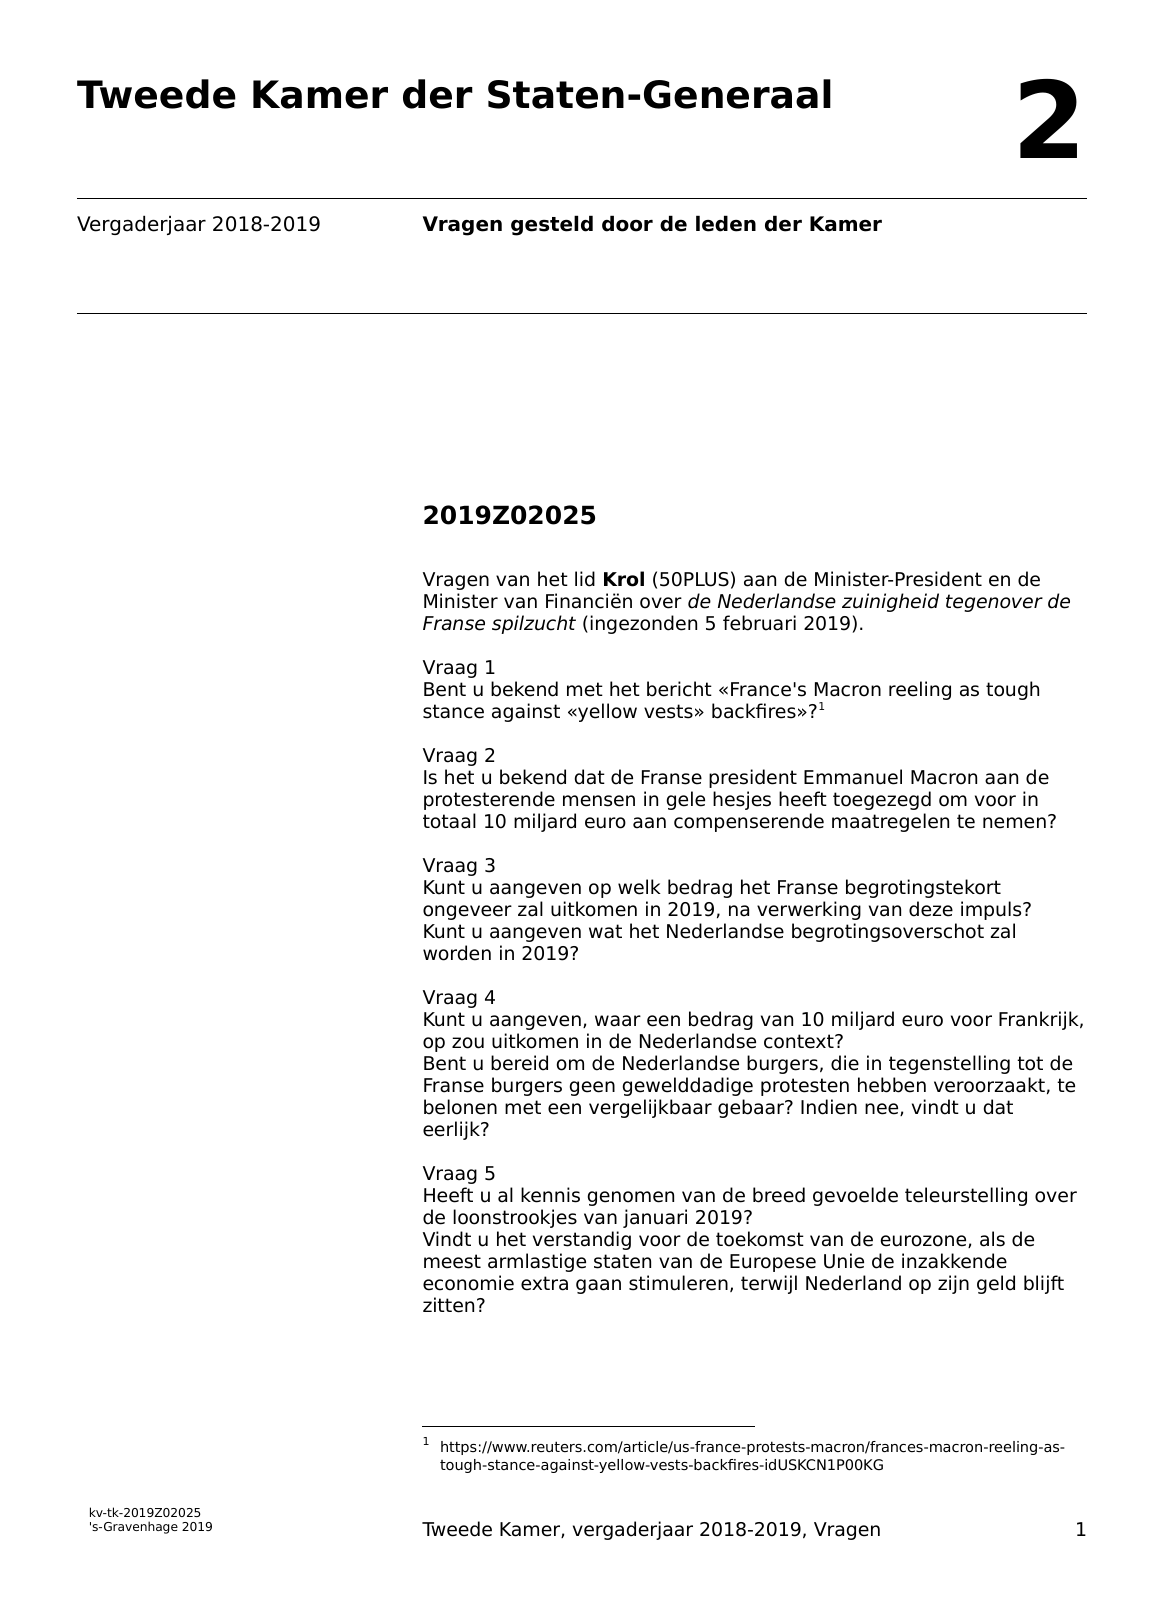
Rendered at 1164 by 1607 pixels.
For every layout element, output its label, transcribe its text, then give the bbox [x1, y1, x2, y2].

text Bent u bekend met het bericht «France's Macron reeling as tough stance against «yellow vests» backfires»? [422, 679, 1087, 723]
text Vraag 4 [422, 987, 1087, 1009]
table_cell Vergaderjaar 2018-2019 [77, 199, 422, 313]
text Kunt u aangeven wat het Nederlandse begrotingsoverschot zal worden in 2019? [422, 921, 1087, 965]
text Vraag 1 [422, 657, 1087, 679]
text kv-tk-2019Z02025 [88, 1506, 323, 1520]
text Vragen van het lid Krol (50PLUS) aan de Minister-President en de Minister van Financiën over de Nederlandse zuinigheid tegenover de Franse spilzucht (ingezonden 5 februari 2019). [422, 569, 1087, 635]
text Is het u bekend dat de Franse president Emmanuel Macron aan de protesterende mensen in gele hesjes heeft toegezegd om voor in totaal 10 miljard euro aan compenserende maatregelen te nemen? [422, 767, 1087, 833]
text Vindt u het verstandig voor de toekomst van de eurozone, als de meest armlastige staten van de Europese Unie de inzakkende economie extra gaan stimuleren, terwijl Nederland op zijn geld blijft zitten? [422, 1229, 1087, 1317]
text Vraag 5 [422, 1163, 1087, 1185]
table_header 2 [886, 59, 1087, 198]
text Kunt u aangeven op welk bedrag het Franse begrotingstekort ongeveer zal uitkomen in 2019, na verwerking van deze impuls? [422, 877, 1087, 921]
table_cell Vragen gesteld door de leden der Kamer [422, 199, 1087, 313]
text Bent u bereid om de Nederlandse burgers, die in tegenstelling tot de Franse burgers geen gewelddadige protesten hebben veroorzaakt, te belonen met een vergelijkbaar gebaar? Indien nee, vindt u dat eerlijk? [422, 1053, 1087, 1141]
text 2019Z02025 [422, 501, 1087, 531]
text Vraag 2 [422, 745, 1087, 767]
text https://www.reuters.com/article/us-france-protests-macron/frances-macron-reeling-as-tough-stance-against-yellow-vests-backfires-idUSKCN1P00KG [422, 1435, 1087, 1474]
text Vraag 3 [422, 855, 1087, 877]
text Heeft u al kennis genomen van de breed gevoelde teleurstelling over de loonstrookjes van januari 2019? [422, 1185, 1087, 1229]
text 's-Gravenhage 2019 [88, 1520, 323, 1534]
table_header Tweede Kamer der Staten-Generaal [77, 59, 886, 198]
text Kunt u aangeven, waar een bedrag van 10 miljard euro voor Frankrijk, op zou uitkomen in de Nederlandse context? [422, 1009, 1087, 1053]
